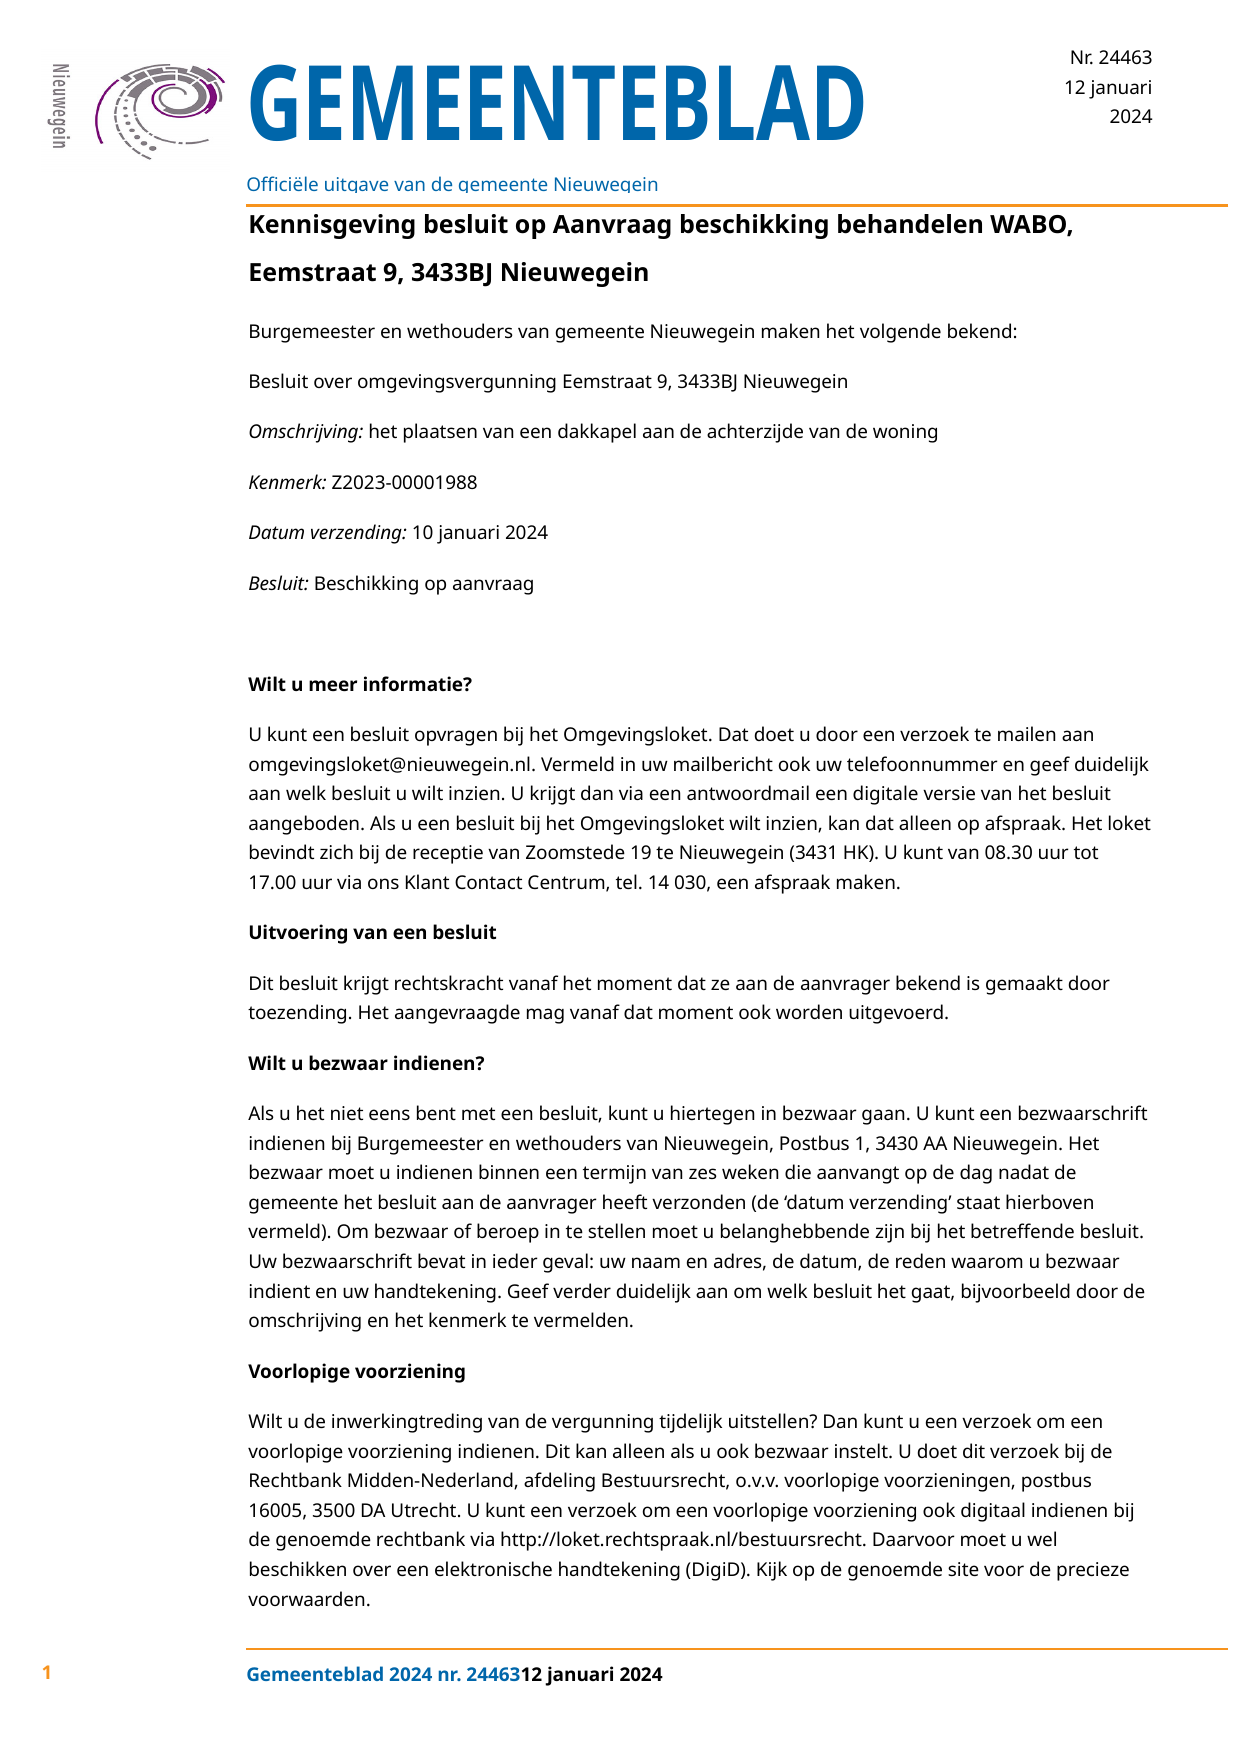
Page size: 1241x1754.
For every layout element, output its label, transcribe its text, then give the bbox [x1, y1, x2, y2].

text Voorlopige voorziening [248, 1358, 1152, 1384]
text Wilt u bezwaar indienen? [248, 1050, 1152, 1076]
text Kennisgeving besluit op Aanvraag beschikking behandelen WABO, Eemstraat 9, 3433BJ Nieuwegein [248, 207, 1152, 288]
text Wilt u de inwerkingtreding van de vergunning tijdelijk uitstellen? Dan kunt u een verzoek om een voorlopige voorziening indienen. Dit kan alleen als u ook bezwaar instelt. U doet dit verzoek bij de Rechtbank Midden-Nederland, afdeling Bestuursrecht, o.v.v. voorlopige voorzieningen, postbus 16005, 3500 DA Utrecht. U kunt een verzoek om een voorlopige voorziening ook digitaal indienen bij de genoemde rechtbank via http://loket.rechtspraak.nl/bestuursrecht. Daarvoor moet u wel beschikken over een elektronische handtekening (DigiD). Kijk op de genoemde site voor de precieze voorwaarden. [248, 1408, 1152, 1612]
text Als u het niet eens bent met een besluit, kunt u hiertegen in bezwaar gaan. U kunt een bezwaarschrift indienen bij Burgemeester en wethouders van Nieuwegein, Postbus 1, 3430 AA Nieuwegein. Het bezwaar moet u indienen binnen een termijn van zes weken die aanvangt op de dag nadat de gemeente het besluit aan de aanvrager heeft verzonden (de ‘datum verzending’ staat hierboven vermeld). Om bezwaar of beroep in te stellen moet u belanghebbende zijn bij het betreffende besluit. Uw bezwaarschrift bevat in ieder geval: uw naam en adres, de datum, de reden waarom u bezwaar indient en uw handtekening. Geef verder duidelijk aan om welk besluit het gaat, bijvoorbeeld door de omschrijving en het kenmerk te vermelden. [248, 1100, 1152, 1333]
text Omschrijving: het plaatsen van een dakkapel aan de achterzijde van de woning [248, 419, 1152, 444]
text Besluit: Beschikking op aanvraag [248, 570, 1152, 596]
text Datum verzending: 10 januari 2024 [248, 519, 1152, 545]
text Wilt u meer informatie? [248, 671, 1152, 697]
text U kunt een besluit opvragen bij het Omgevingsloket. Dat doet u door een verzoek te mailen aan omgevingsloket@nieuwegein.nl. Vermeld in uw mailbericht ook uw telefoonnummer en geef duidelijk aan welk besluit u wilt inzien. U krijgt dan via een antwoordmail een digitale versie van het besluit aangeboden. Als u een besluit bij het Omgevingsloket wilt inzien, kan dat alleen op afspraak. Het loket bevindt zich bij de receptie van Zoomstede 19 te Nieuwegein (3431 HK). U kunt van 08.30 uur tot 17.00 uur via ons Klant Contact Centrum, tel. 14 030, een afspraak maken. [248, 721, 1152, 895]
text Besluit over omgevingsvergunning Eemstraat 9, 3433BJ Nieuwegein [248, 368, 1152, 394]
picture [41, 47, 231, 172]
text Uitvoering van een besluit [248, 919, 1152, 945]
text Kenmerk: Z2023-00001988 [248, 469, 1152, 495]
text Dit besluit krijgt rechtskracht vanaf het moment dat ze aan de aanvrager bekend is gemaakt door toezending. Het aangevraagde mag vanaf dat moment ook worden uitgevoerd. [248, 970, 1152, 1025]
text Burgemeester en wethouders van gemeente Nieuwegein maken het volgende bekend: [248, 318, 1152, 344]
